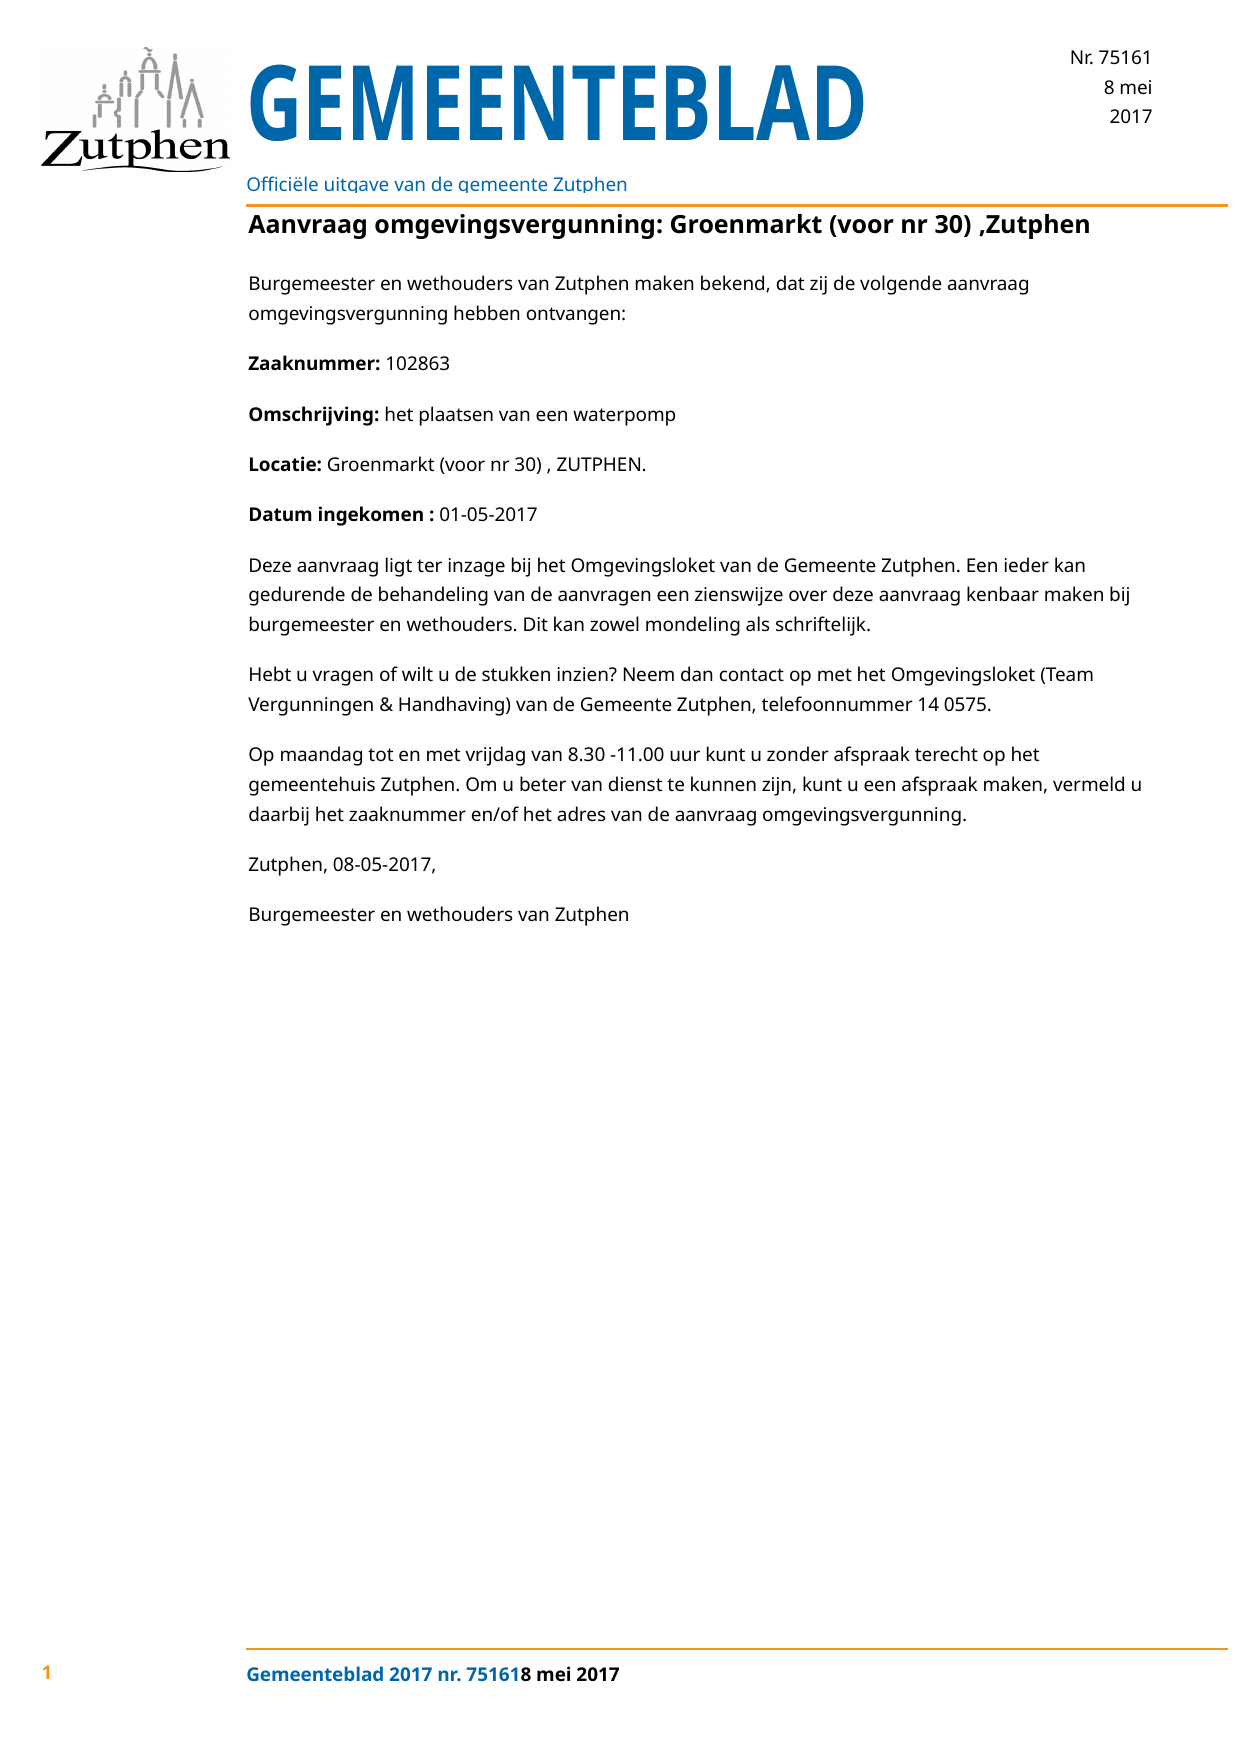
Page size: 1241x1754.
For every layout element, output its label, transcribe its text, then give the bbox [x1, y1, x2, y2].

text Locatie: Groenmarkt (voor nr 30) , ZUTPHEN. [248, 451, 1152, 477]
text Omschrijving: het plaatsen van een waterpomp [248, 401, 1152, 426]
text Datum ingekomen : 01-05-2017 [248, 502, 1152, 527]
picture [41, 47, 231, 172]
text Zaaknummer: 102863 [248, 350, 1152, 376]
text Op maandag tot en met vrijdag van 8.30 -11.00 uur kunt u zonder afspraak terecht op het gemeentehuis Zutphen. Om u beter van dienst te kunnen zijn, kunt u een afspraak maken, vermeld u daarbij het zaaknummer en/of het adres van de aanvraag omgevingsvergunning. [248, 742, 1152, 826]
text Burgemeester en wethouders van Zutphen [248, 902, 1152, 927]
text Zutphen, 08-05-2017, [248, 851, 1152, 877]
text Hebt u vragen of wilt u de stukken inzien? Neem dan contact op met het Omgevingsloket (Team Vergunningen & Handhaving) van de Gemeente Zutphen, telefoonnummer 14 0575. [248, 662, 1152, 717]
text Burgemeester en wethouders van Zutphen maken bekend, dat zij de volgende aanvraag omgevingsvergunning hebben ontvangen: [248, 270, 1152, 326]
text Deze aanvraag ligt ter inzage bij het Omgevingsloket van de Gemeente Zutphen. Een ieder kan gedurende de behandeling van de aanvragen een zienswijze over deze aanvraag kenbaar maken bij burgemeester en wethouders. Dit kan zowel mondeling als schriftelijk. [248, 552, 1152, 637]
text Aanvraag omgevingsvergunning: Groenmarkt (voor nr 30) ,Zutphen [248, 207, 1152, 241]
